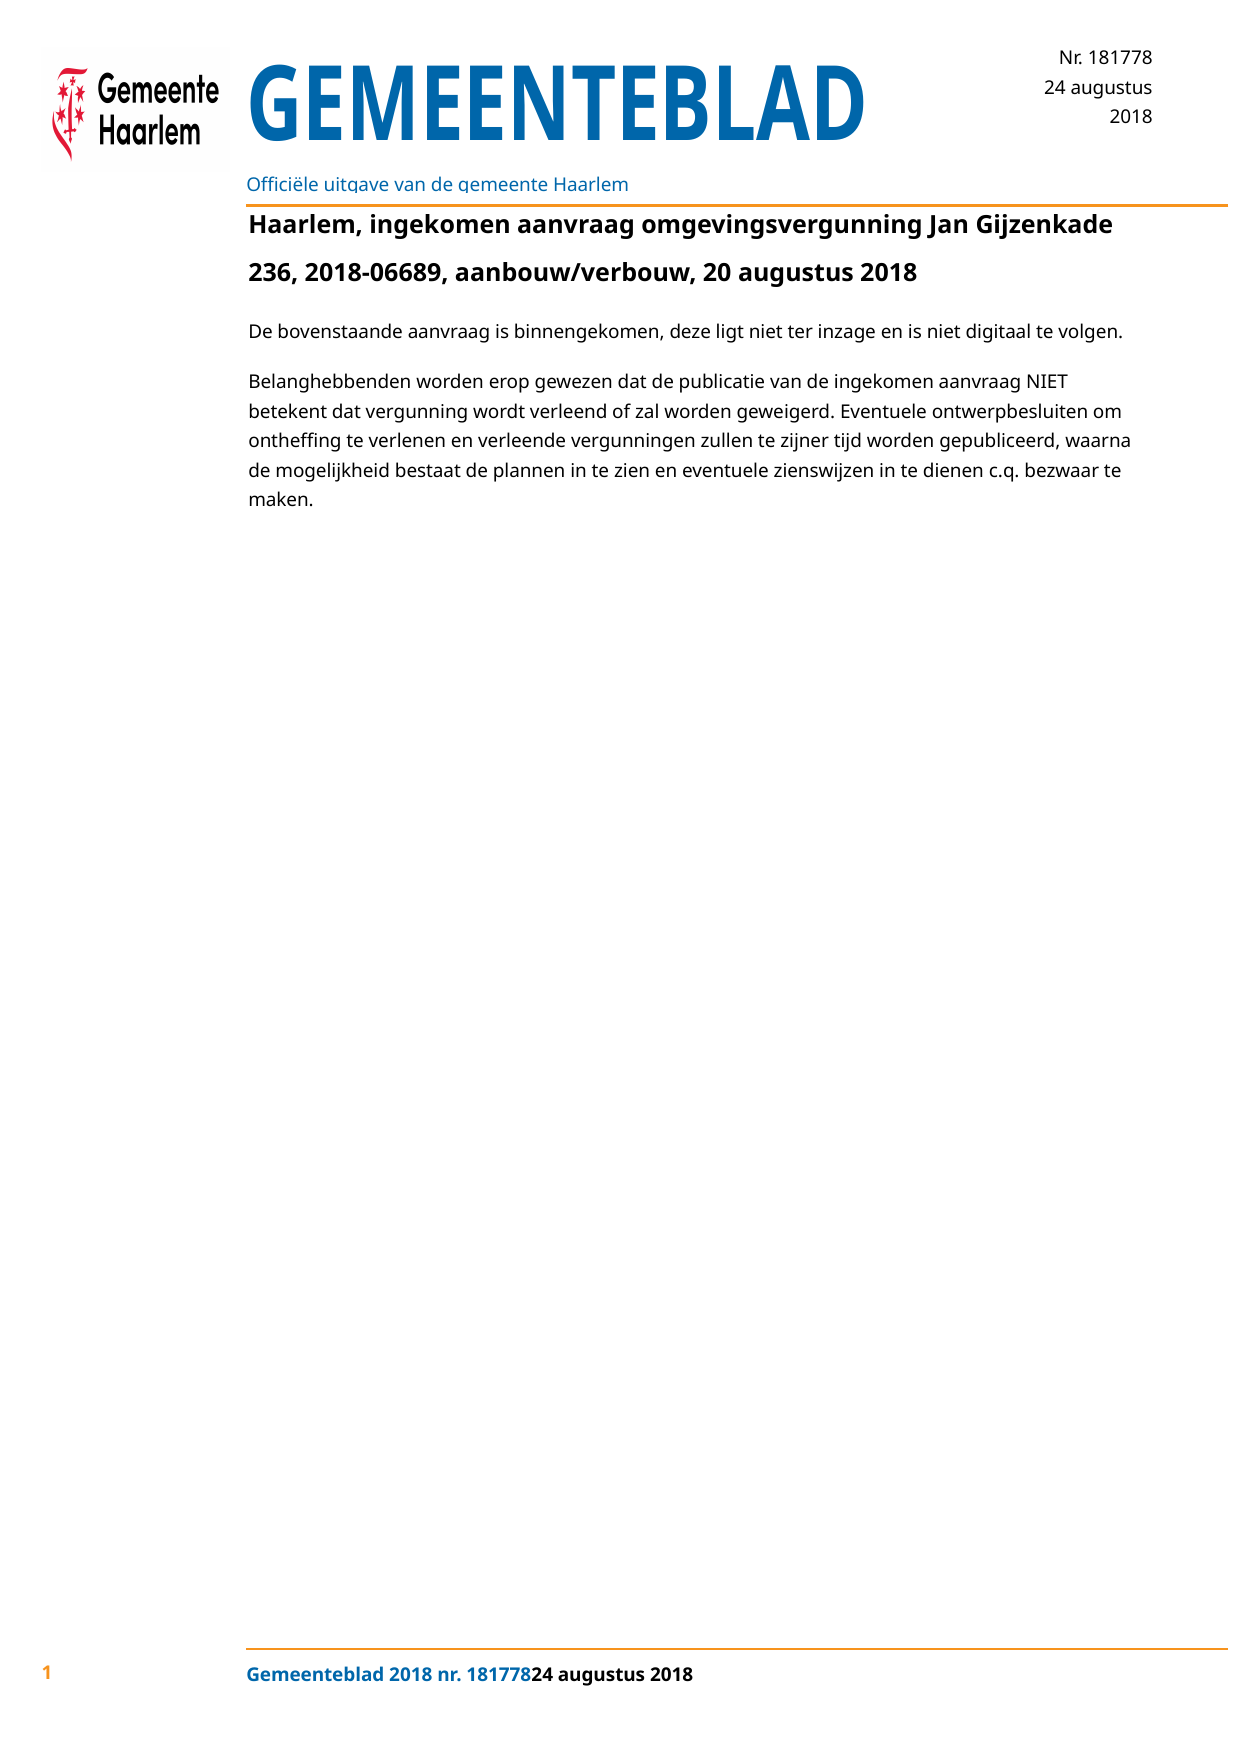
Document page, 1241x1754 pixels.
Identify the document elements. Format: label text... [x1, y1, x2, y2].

text De bovenstaande aanvraag is binnengekomen, deze ligt niet ter inzage en is niet digitaal te volgen. [248, 318, 1152, 344]
text Belanghebbenden worden erop gewezen dat de publicatie van de ingekomen aanvraag NIET betekent dat vergunning wordt verleend of zal worden geweigerd. Eventuele ontwerpbesluiten om ontheffing te verlenen en verleende vergunningen zullen te zijner tijd worden gepubliceerd, waarna de mogelijkheid bestaat de plannen in te zien en eventuele zienswijzen in te dienen c.q. bezwaar te maken. [248, 368, 1152, 512]
picture [41, 47, 231, 172]
text Haarlem, ingekomen aanvraag omgevingsvergunning Jan Gijzenkade 236, 2018-06689, aanbouw/verbouw, 20 augustus 2018 [248, 207, 1152, 288]
